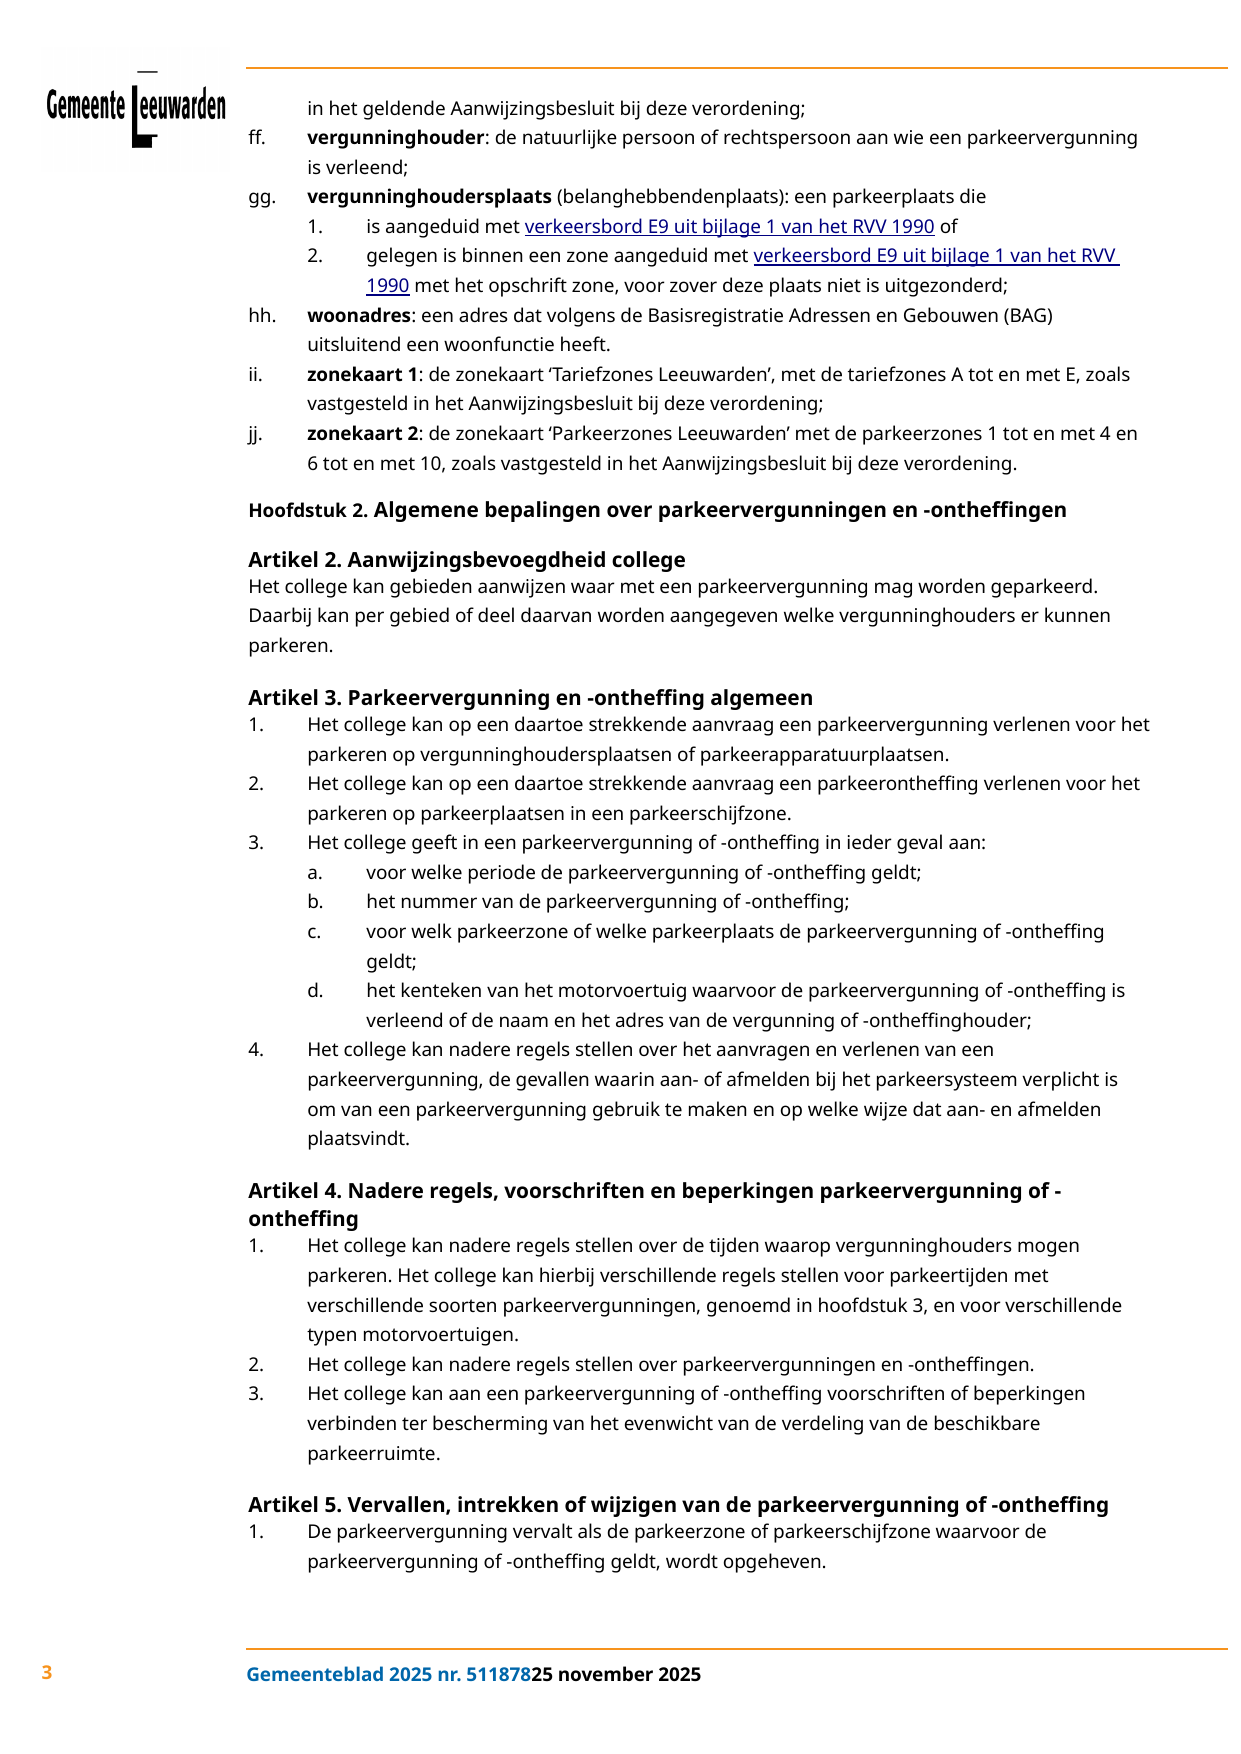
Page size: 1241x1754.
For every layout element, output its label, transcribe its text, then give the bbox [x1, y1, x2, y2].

list gelegen is binnen een zone aangeduid met verkeersbord E9 uit bijlage 1 van het RVV 1990 met het opschrift zone, voor zover deze plaats niet is uitgezonderd; [307, 243, 1152, 298]
list voor welke periode de parkeervergunning of -ontheffing geldt; [307, 859, 1152, 885]
text Artikel 4. Nadere regels, voorschriften en beperkingen parkeervergunning of -ontheffing [248, 1176, 1152, 1233]
list het kenteken van het motorvoertuig waarvoor de parkeervergunning of -ontheffing is verleend of de naam en het adres van de vergunning of -ontheffinghouder; [307, 977, 1152, 1033]
list vergunninghouder: de natuurlijke persoon of rechtspersoon aan wie een parkeervergunning is verleend; [248, 124, 1152, 180]
list De parkeervergunning vervalt als de parkeerzone of parkeerschijfzone waarvoor de parkeervergunning of -ontheffing geldt, wordt opgeheven. [248, 1518, 1152, 1574]
list Het college kan aan een parkeervergunning of -ontheffing voorschriften of beperkingen verbinden ter bescherming van het evenwicht van de verdeling van de beschikbare parkeerruimte. [248, 1381, 1152, 1465]
list Het college kan nadere regels stellen over parkeervergunningen en -ontheffingen. [248, 1351, 1152, 1377]
list woonadres: een adres dat volgens de Basisregistratie Adressen en Gebouwen (BAG) uitsluitend een woonfunctie heeft. [248, 302, 1152, 357]
text Artikel 3. Parkeervergunning en -ontheffing algemeen [248, 683, 1152, 711]
list voor welk parkeerzone of welke parkeerplaats de parkeervergunning of -ontheffing geldt; [307, 918, 1152, 973]
text Hoofdstuk 2. Algemene bepalingen over parkeervergunningen en -ontheffingen [248, 495, 1152, 524]
picture [41, 47, 231, 172]
list het nummer van de parkeervergunning of -ontheffing; [307, 889, 1152, 914]
list vergunninghoudersplaats (belanghebbendenplaats): een parkeerplaats die [248, 183, 1152, 209]
list is aangeduid met verkeersbord E9 uit bijlage 1 van het RVV 1990 of [307, 213, 1152, 239]
list Het college kan op een daartoe strekkende aanvraag een parkeerontheffing verlenen voor het parkeren op parkeerplaatsen in een parkeerschijfzone. [248, 770, 1152, 826]
text Artikel 5. Vervallen, intrekken of wijzigen van de parkeervergunning of -ontheffing [248, 1490, 1152, 1518]
text Artikel 2. Aanwijzingsbevoegdheid college [248, 545, 1152, 573]
list in het geldende Aanwijzingsbesluit bij deze verordening; [248, 95, 1152, 121]
text Het college kan gebieden aanwijzen waar met een parkeervergunning mag worden geparkeerd. Daarbij kan per gebied of deel daarvan worden aangegeven welke vergunninghouders er kunnen parkeren. [248, 573, 1152, 658]
list zonekaart 1: de zonekaart ‘Tariefzones Leeuwarden’, met de tariefzones A tot en met E, zoals vastgesteld in het Aanwijzingsbesluit bij deze verordening; [248, 361, 1152, 416]
list zonekaart 2: de zonekaart ‘Parkeerzones Leeuwarden’ met de parkeerzones 1 tot en met 4 en 6 tot en met 10, zoals vastgesteld in het Aanwijzingsbesluit bij deze verordening. [248, 420, 1152, 476]
list Het college kan op een daartoe strekkende aanvraag een parkeervergunning verlenen voor het parkeren op vergunninghoudersplaatsen of parkeerapparatuurplaatsen. [248, 711, 1152, 766]
list Het college kan nadere regels stellen over de tijden waarop vergunninghouders mogen parkeren. Het college kan hierbij verschillende regels stellen voor parkeertijden met verschillende soorten parkeervergunningen, genoemd in hoofdstuk 3, en voor verschillende typen motorvoertuigen. [248, 1233, 1152, 1347]
list Het college geeft in een parkeervergunning of -ontheffing in ieder geval aan: [248, 829, 1152, 855]
list Het college kan nadere regels stellen over het aanvragen en verlenen van een parkeervergunning, de gevallen waarin aan- of afmelden bij het parkeersysteem verplicht is om van een parkeervergunning gebruik te maken en op welke wijze dat aan- en afmelden plaatsvindt. [248, 1037, 1152, 1151]
